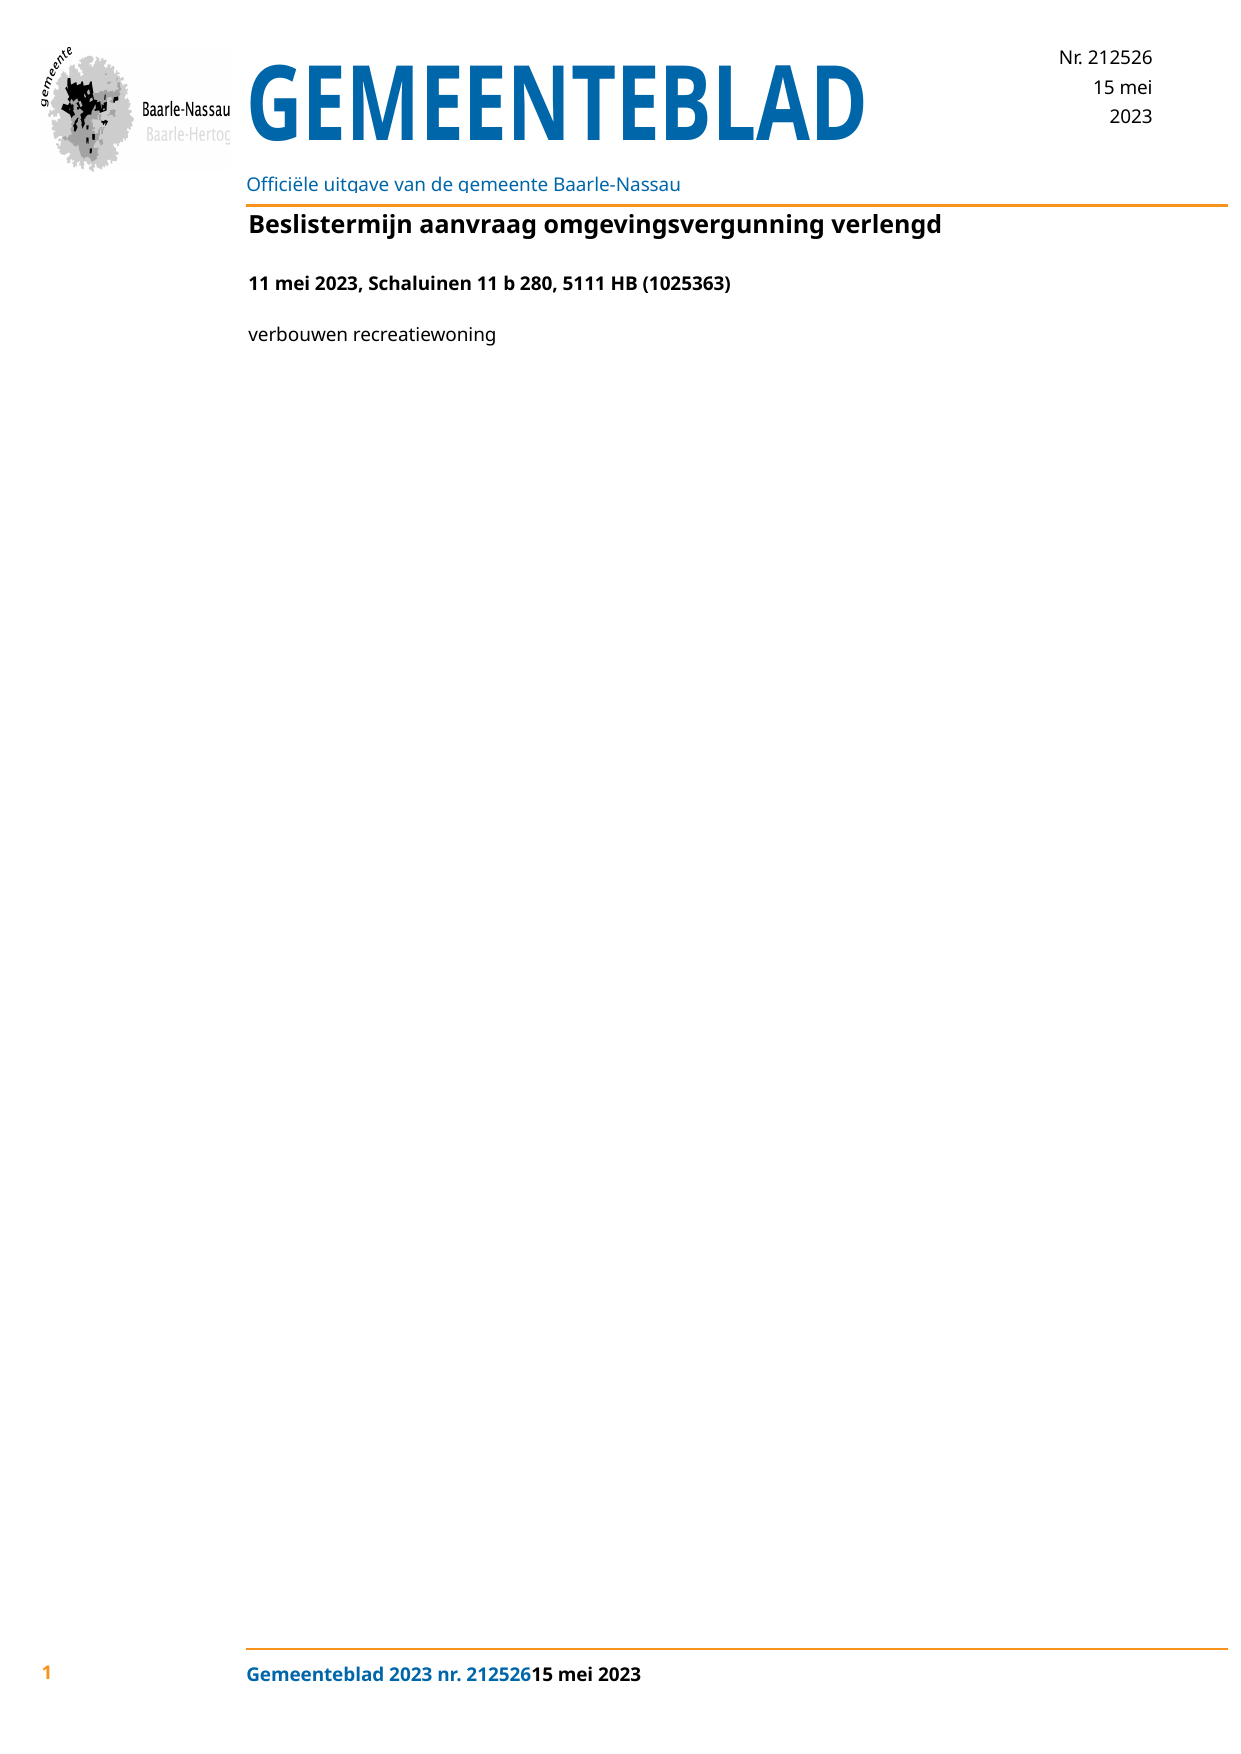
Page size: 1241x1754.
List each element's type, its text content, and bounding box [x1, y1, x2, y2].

text 11 mei 2023, Schaluinen 11 b 280, 5111 HB (1025363) [248, 270, 1152, 296]
text verbouwen recreatiewoning [248, 321, 1152, 346]
text Beslistermijn aanvraag omgevingsvergunning verlengd [248, 207, 1152, 241]
picture [41, 47, 231, 172]
